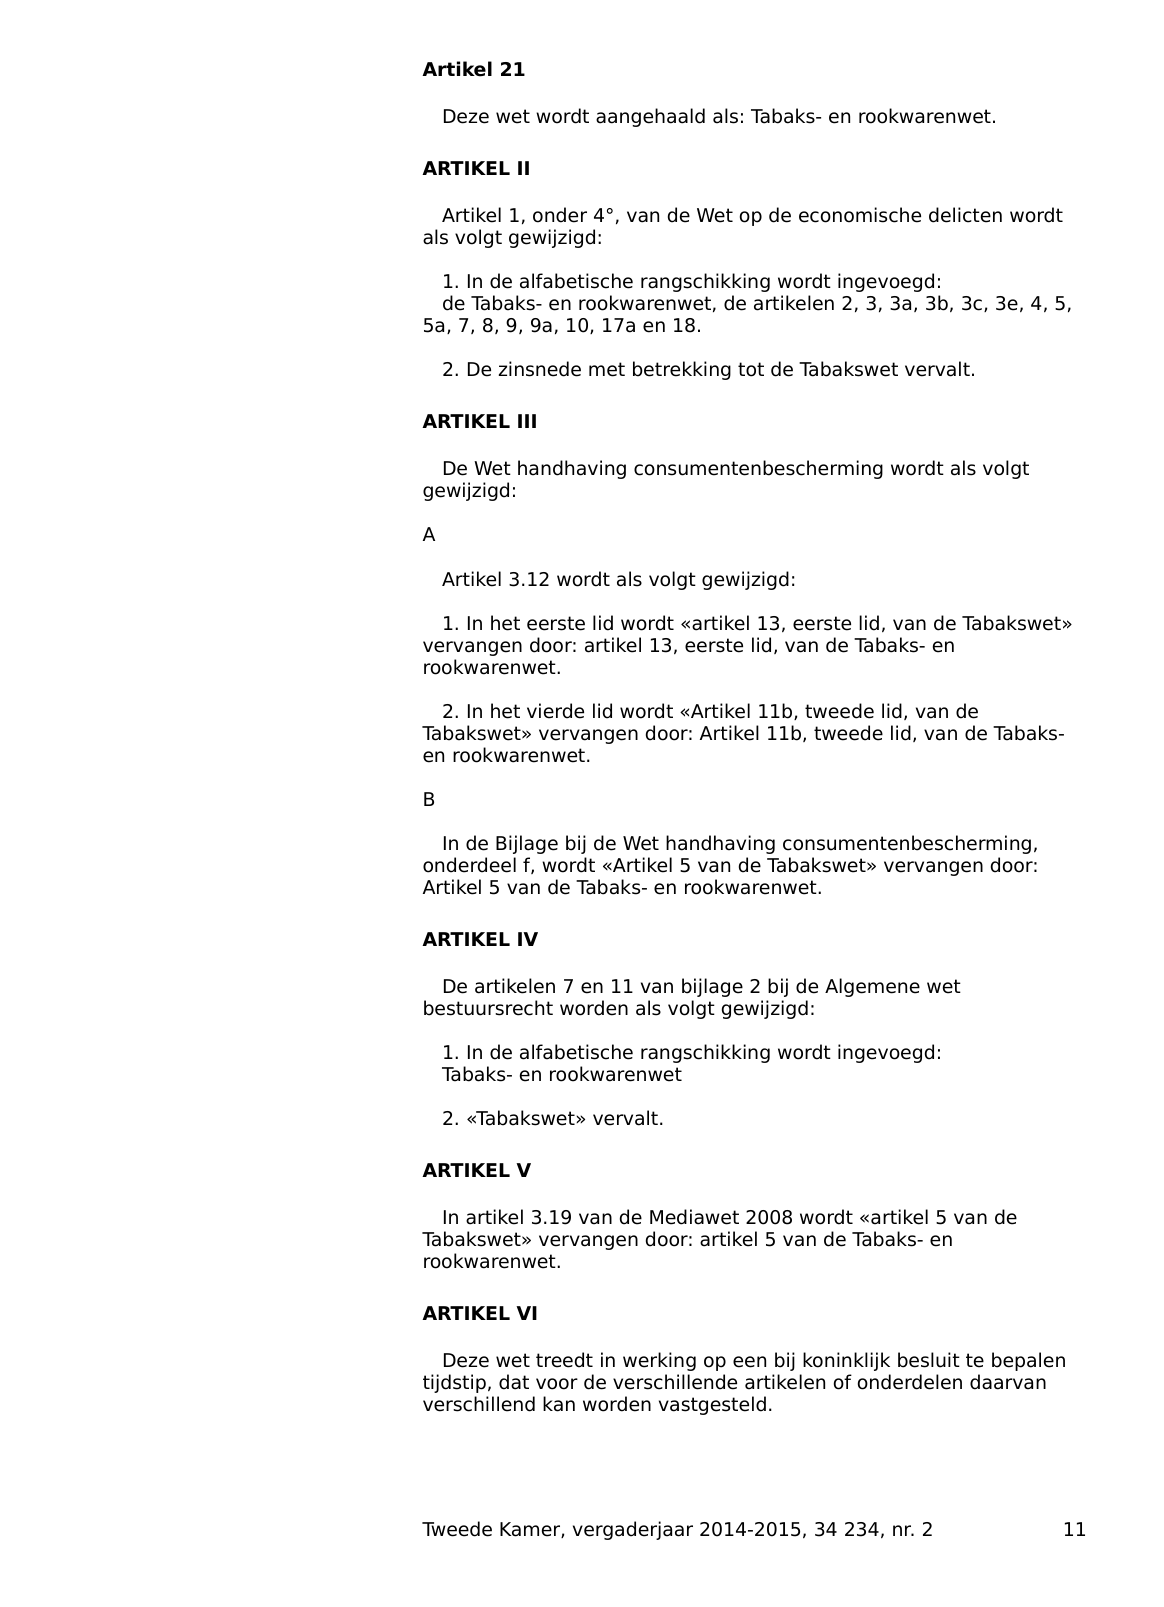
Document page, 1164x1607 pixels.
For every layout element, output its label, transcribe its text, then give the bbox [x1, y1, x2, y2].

text Artikel 1, onder 4°, van de Wet op de economische delicten wordt als volgt gewijzigd: [422, 205, 1087, 249]
subtitle ARTIKEL IV [422, 929, 1087, 951]
text Deze wet treedt in werking op een bij koninklijk besluit te bepalen tijdstip, dat voor de verschillende artikelen of onderdelen daarvan verschillend kan worden vastgesteld. [422, 1350, 1087, 1416]
text de Tabaks- en rookwarenwet, de artikelen 2, 3, 3a, 3b, 3c, 3e, 4, 5, 5a, 7, 8, 9, 9a, 10, 17a en 18. [422, 293, 1087, 337]
text 1. In de alfabetische rangschikking wordt ingevoegd: [422, 1042, 1087, 1064]
text De Wet handhaving consumentenbescherming wordt als volgt gewijzigd: [422, 458, 1087, 502]
text In de Bijlage bij de Wet handhaving consumentenbescherming, onderdeel f, wordt «Artikel 5 van de Tabakswet» vervangen door: Artikel 5 van de Tabaks- en rookwarenwet. [422, 833, 1087, 899]
subtitle Artikel 21 [422, 59, 1087, 81]
text In artikel 3.19 van de Mediawet 2008 wordt «artikel 5 van de Tabakswet» vervangen door: artikel 5 van de Tabaks- en rookwarenwet. [422, 1207, 1087, 1273]
text B [422, 789, 1087, 811]
text 2. In het vierde lid wordt «Artikel 11b, tweede lid, van de Tabakswet» vervangen door: Artikel 11b, tweede lid, van de Tabaks- en rookwarenwet. [422, 701, 1087, 767]
subtitle ARTIKEL III [422, 411, 1087, 433]
text A [422, 524, 1087, 546]
text De artikelen 7 en 11 van bijlage 2 bij de Algemene wet bestuursrecht worden als volgt gewijzigd: [422, 976, 1087, 1020]
text 2. De zinsnede met betrekking tot de Tabakswet vervalt. [422, 359, 1087, 381]
subtitle ARTIKEL II [422, 158, 1087, 180]
subtitle ARTIKEL VI [422, 1303, 1087, 1325]
text Deze wet wordt aangehaald als: Tabaks- en rookwarenwet. [422, 106, 1087, 128]
text 1. In de alfabetische rangschikking wordt ingevoegd: [422, 271, 1087, 293]
subtitle ARTIKEL V [422, 1160, 1087, 1182]
text 1. In het eerste lid wordt «artikel 13, eerste lid, van de Tabakswet» vervangen door: artikel 13, eerste lid, van de Tabaks- en rookwarenwet. [422, 613, 1087, 679]
text 2. «Tabakswet» vervalt. [422, 1108, 1087, 1130]
text Artikel 3.12 wordt als volgt gewijzigd: [422, 568, 1087, 591]
text Tabaks- en rookwarenwet [422, 1064, 1087, 1086]
